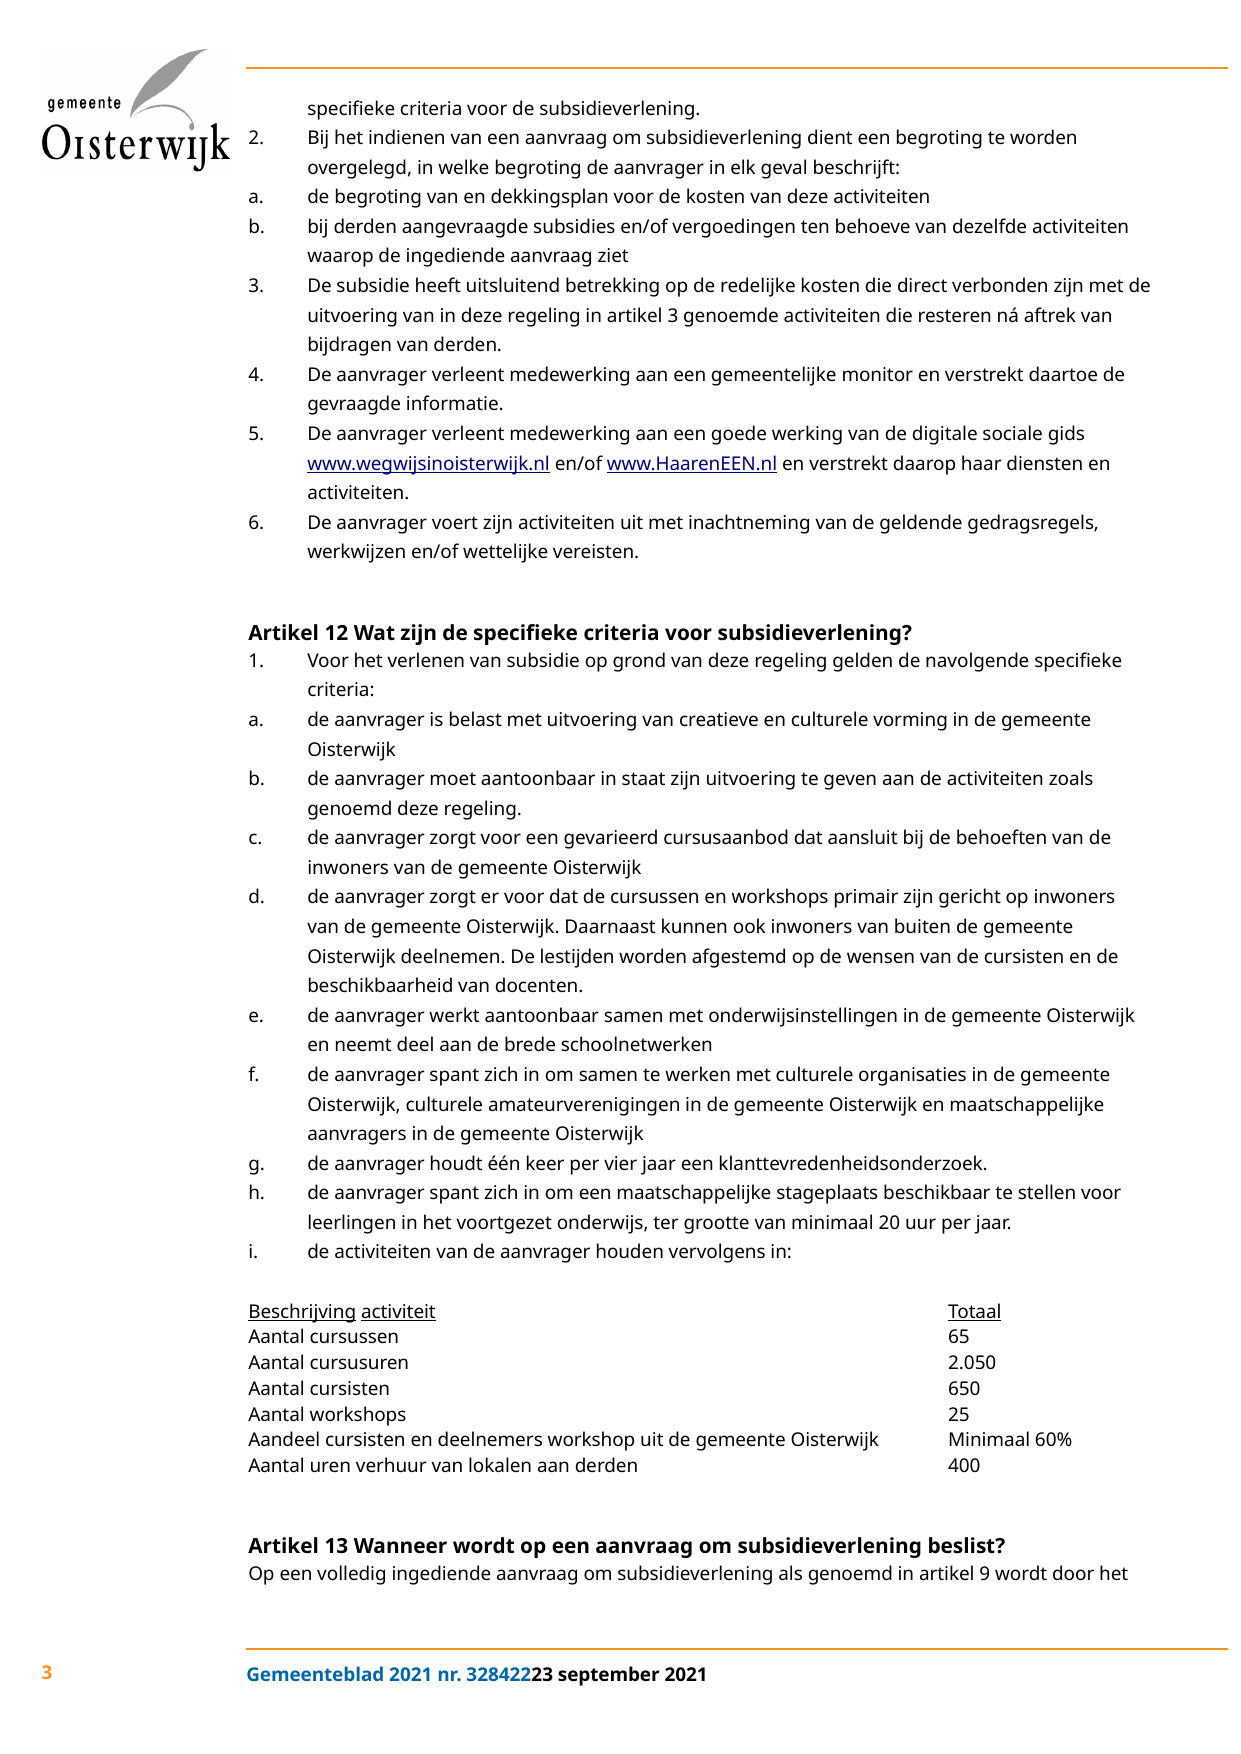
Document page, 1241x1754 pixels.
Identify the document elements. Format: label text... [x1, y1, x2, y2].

list de aanvrager houdt één keer per vier jaar een klanttevredenheidsonderzoek. [248, 1150, 1152, 1176]
table_cell 650 [948, 1375, 1152, 1401]
table_header Totaal [948, 1298, 1152, 1324]
table_cell Aantal cursisten [248, 1375, 948, 1401]
list de aanvrager zorgt er voor dat de cursussen en workshops primair zijn gericht op inwoners van de gemeente Oisterwijk. Daarnaast kunnen ook inwoners van buiten de gemeente Oisterwijk deelnemen. De lestijden worden afgestemd op de wensen van de cursisten en de beschikbaarheid van docenten. [248, 884, 1152, 998]
list De subsidie heeft uitsluitend betrekking op de redelijke kosten die direct verbonden zijn met de uitvoering van in deze regeling in artikel 3 genoemde activiteiten die resteren ná aftrek van bijdragen van derden. [248, 272, 1152, 357]
table_cell Aantal cursusuren [248, 1349, 948, 1375]
table_cell 25 [948, 1401, 1152, 1427]
list De aanvrager voert zijn activiteiten uit met inachtneming van de geldende gedragsregels, werkwijzen en/of wettelijke vereisten. [248, 509, 1152, 564]
list de aanvrager zorgt voor een gevarieerd cursusaanbod dat aansluit bij de behoeften van de inwoners van de gemeente Oisterwijk [248, 824, 1152, 880]
list de aanvrager werkt aantoonbaar samen met onderwijsinstellingen in de gemeente Oisterwijk en neemt deel aan de brede schoolnetwerken [248, 1002, 1152, 1057]
list Bij het indienen van een aanvraag om subsidieverlening dient een begroting te worden overgelegd, in welke begroting de aanvrager in elk geval beschrijft: [248, 124, 1152, 180]
text Artikel 12 Wat zijn de specifieke criteria voor subsidieverlening? [248, 618, 1152, 647]
list de aanvrager spant zich in om samen te werken met culturele organisaties in de gemeente Oisterwijk, culturele amateurverenigingen in de gemeente Oisterwijk en maatschappelijke aanvragers in de gemeente Oisterwijk [248, 1061, 1152, 1146]
list De aanvrager verleent medewerking aan een goede werking van de digitale sociale gids www.wegwijsinoisterwijk.nl en/of www.HaarenEEN.nl en verstrekt daarop haar diensten en activiteiten. [248, 420, 1152, 505]
list de begroting van en dekkingsplan voor de kosten van deze activiteiten [248, 183, 1152, 209]
list Voor het verlenen van subsidie op grond van deze regeling gelden de navolgende specifieke criteria: [248, 647, 1152, 702]
table_cell 2.050 [948, 1349, 1152, 1375]
table_cell 65 [948, 1324, 1152, 1349]
table_cell Aantal workshops [248, 1401, 948, 1427]
list De aanvrager verleent medewerking aan een gemeentelijke monitor en verstrekt daartoe de gevraagde informatie. [248, 361, 1152, 416]
table_cell Aantal uren verhuur van lokalen aan derden [248, 1452, 948, 1478]
list de aanvrager is belast met uitvoering van creatieve en culturele vorming in de gemeente Oisterwijk [248, 706, 1152, 761]
table_cell 400 [948, 1452, 1152, 1478]
list specifieke criteria voor de subsidieverlening. [248, 95, 1152, 121]
picture [41, 47, 231, 172]
list de activiteiten van de aanvrager houden vervolgens in: [248, 1239, 1152, 1264]
list bij derden aangevraagde subsidies en/of vergoedingen ten behoeve van dezelfde activiteiten waarop de ingediende aanvraag ziet [248, 213, 1152, 268]
table_header Beschrijving activiteit [248, 1298, 948, 1324]
table_cell Minimaal 60% [948, 1427, 1152, 1452]
list de aanvrager spant zich in om een maatschappelijke stageplaats beschikbaar te stellen voor leerlingen in het voortgezet onderwijs, ter grootte van minimaal 20 uur per jaar. [248, 1179, 1152, 1235]
text Op een volledig ingediende aanvraag om subsidieverlening als genoemd in artikel 9 wordt door het [248, 1560, 1152, 1586]
table_cell Aantal cursussen [248, 1324, 948, 1349]
text Artikel 13 Wanneer wordt op een aanvraag om subsidieverlening beslist? [248, 1532, 1152, 1560]
list de aanvrager moet aantoonbaar in staat zijn uitvoering te geven aan de activiteiten zoals genoemd deze regeling. [248, 765, 1152, 821]
table_cell Aandeel cursisten en deelnemers workshop uit de gemeente Oisterwijk [248, 1427, 948, 1452]
